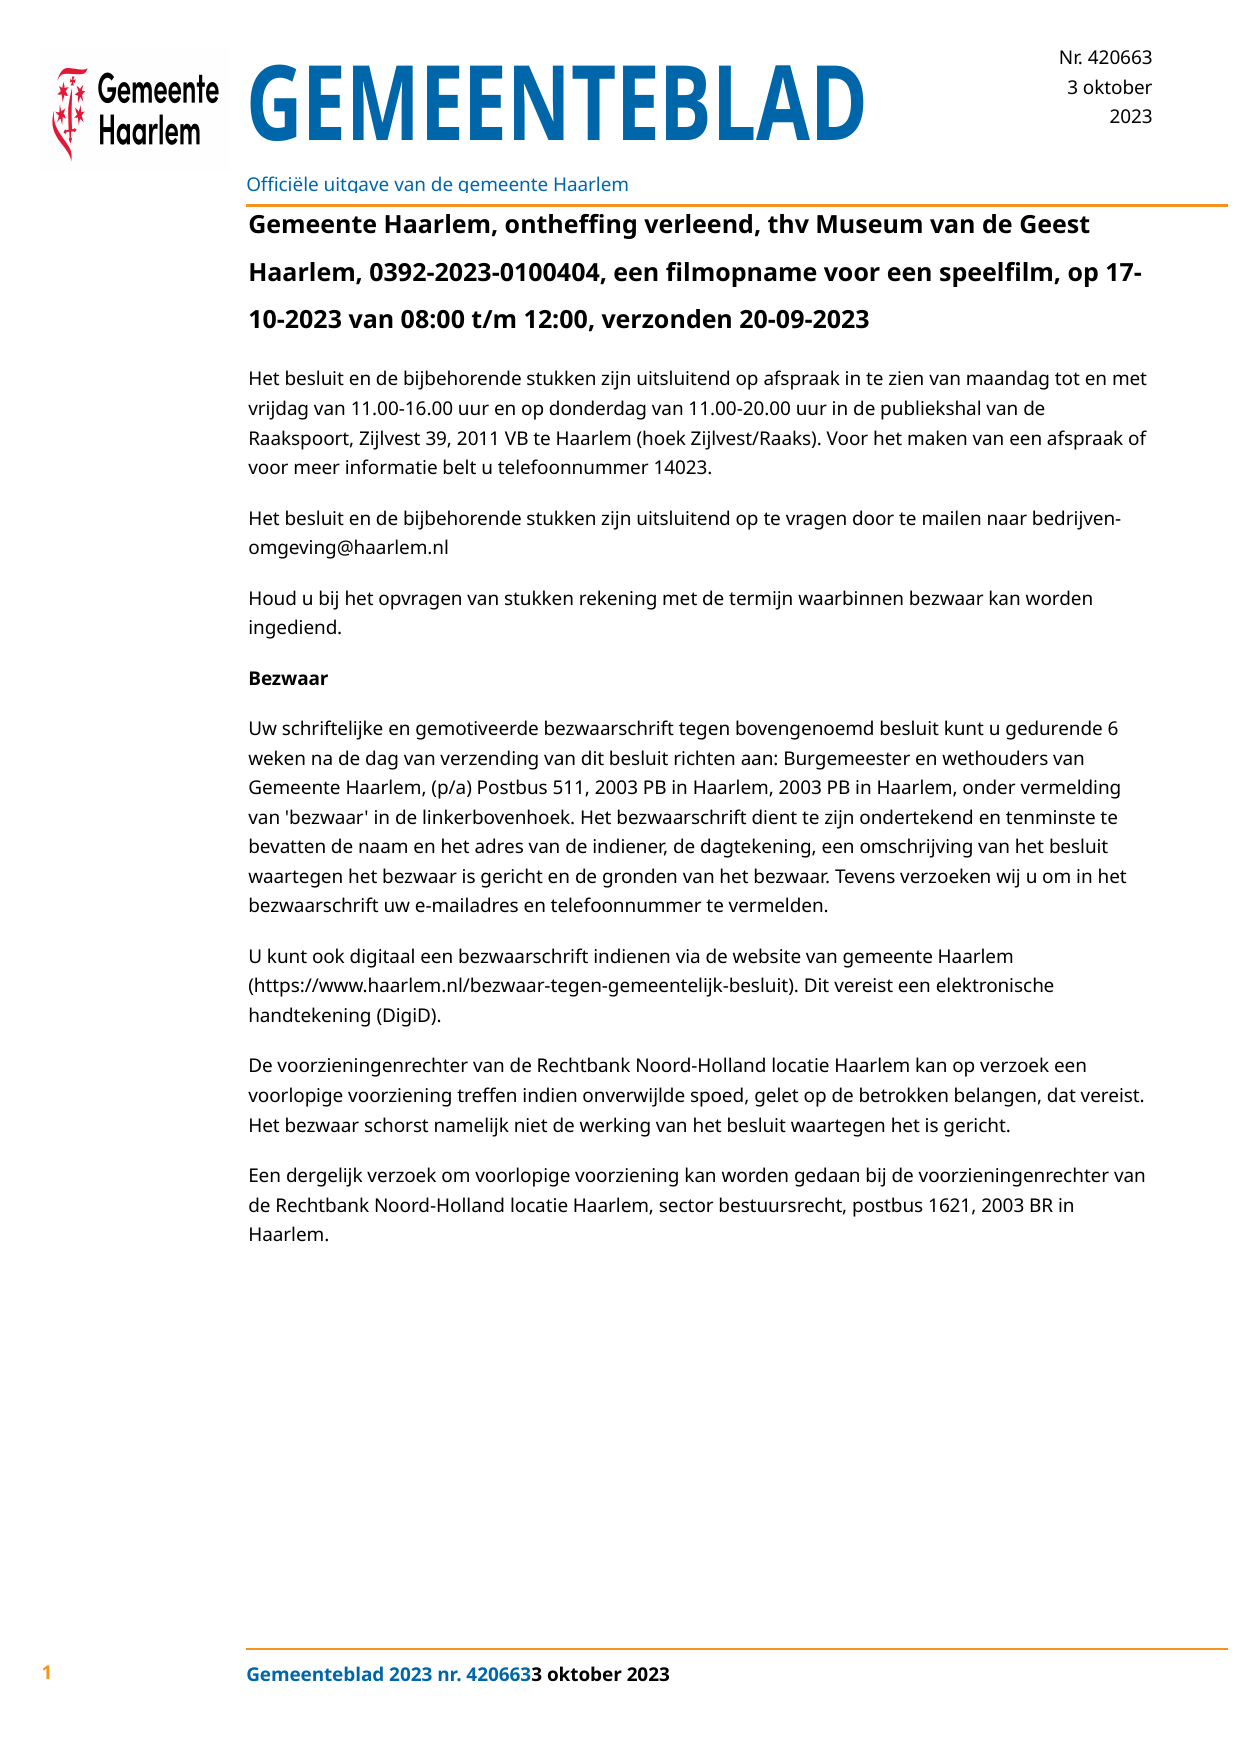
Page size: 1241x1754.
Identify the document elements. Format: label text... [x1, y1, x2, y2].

text Een dergelijk verzoek om voorlopige voorziening kan worden gedaan bij de voorzieningenrechter van de Rechtbank Noord-Holland locatie Haarlem, sector bestuursrecht, postbus 1621, 2003 BR in Haarlem. [248, 1162, 1152, 1247]
text Het besluit en de bijbehorende stukken zijn uitsluitend op te vragen door te mailen naar bedrijven-omgeving@haarlem.nl [248, 505, 1152, 560]
text Gemeente Haarlem, ontheffing verleend, thv Museum van de Geest Haarlem, 0392-2023-0100404, een filmopname voor een speelfilm, op 17-10-2023 van 08:00 t/m 12:00, verzonden 20-09-2023 [248, 207, 1152, 336]
text Bezwaar [248, 665, 1152, 690]
text Houd u bij het opvragen van stukken rekening met de termijn waarbinnen bezwaar kan worden ingediend. [248, 585, 1152, 640]
text U kunt ook digitaal een bezwaarschrift indienen via de website van gemeente Haarlem (https://www.haarlem.nl/bezwaar-tegen-gemeentelijk-besluit). Dit vereist een elektronische handtekening (DigiD). [248, 943, 1152, 1028]
text De voorzieningenrechter van de Rechtbank Noord-Holland locatie Haarlem kan op verzoek een voorlopige voorziening treffen indien onverwijlde spoed, gelet op de betrokken belangen, dat vereist. Het bezwaar schorst namelijk niet de werking van het besluit waartegen het is gericht. [248, 1053, 1152, 1137]
text Uw schriftelijke en gemotiveerde bezwaarschrift tegen bovengenoemd besluit kunt u gedurende 6 weken na de dag van verzending van dit besluit richten aan: Burgemeester en wethouders van Gemeente Haarlem, (p/a) Postbus 511, 2003 PB in Haarlem, 2003 PB in Haarlem, onder vermelding van 'bezwaar' in de linkerbovenhoek. Het bezwaarschrift dient te zijn ondertekend en tenminste te bevatten de naam en het adres van de indiener, de dagtekening, een omschrijving van het besluit waartegen het bezwaar is gericht en de gronden van het bezwaar. Tevens verzoeken wij u om in het bezwaarschrift uw e-mailadres en telefoonnummer te vermelden. [248, 715, 1152, 918]
text Het besluit en de bijbehorende stukken zijn uitsluitend op afspraak in te zien van maandag tot en met vrijdag van 11.00-16.00 uur en op donderdag van 11.00-20.00 uur in de publiekshal van de Raakspoort, Zijlvest 39, 2011 VB te Haarlem (hoek Zijlvest/Raaks). Voor het maken van een afspraak of voor meer informatie belt u telefoonnummer 14023. [248, 366, 1152, 480]
picture [41, 47, 231, 172]
